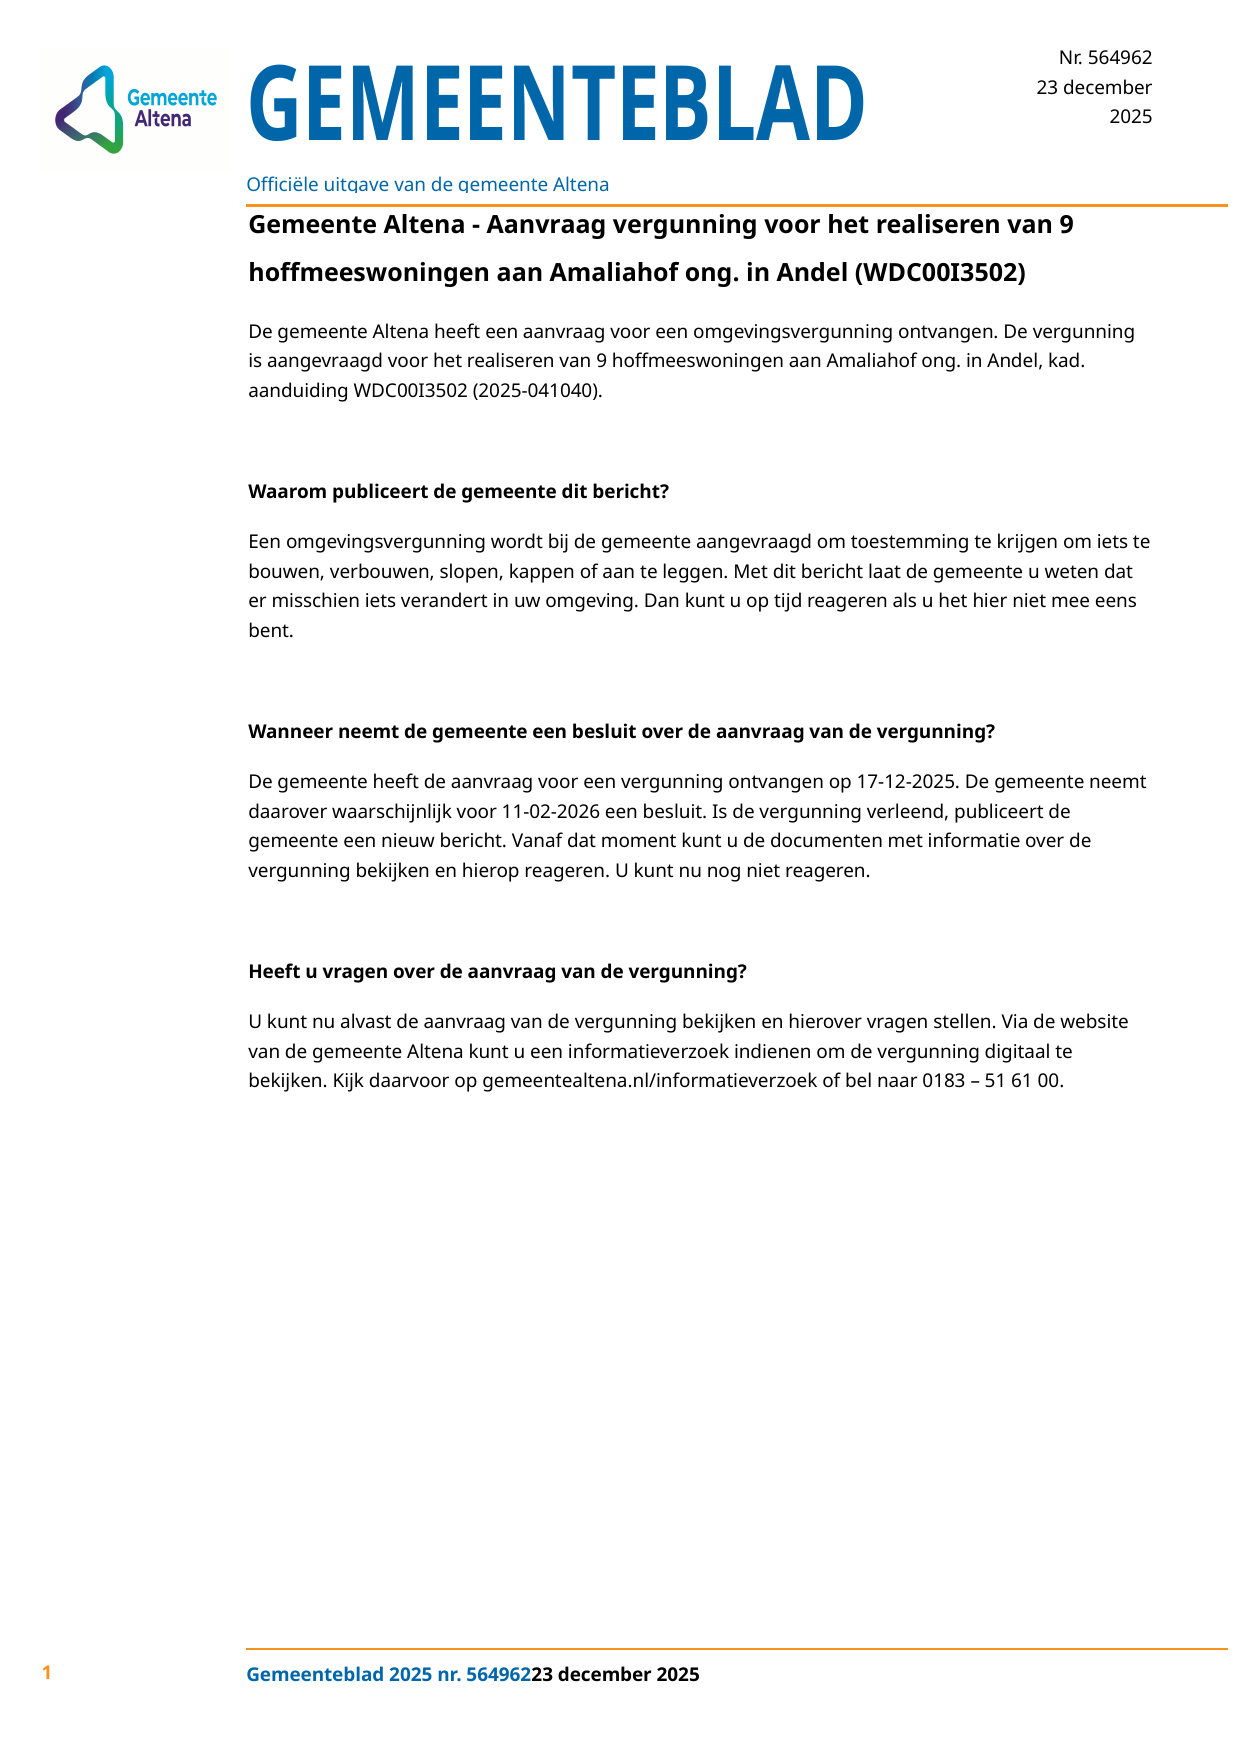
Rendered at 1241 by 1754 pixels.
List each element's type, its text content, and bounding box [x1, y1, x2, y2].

text U kunt nu alvast de aanvraag van de vergunning bekijken en hierover vragen stellen. Via de website van de gemeente Altena kunt u een informatieverzoek indienen om de vergunning digitaal te bekijken. Kijk daarvoor op gemeentealtena.nl/informatieverzoek of bel naar 0183 – 51 61 00. [248, 1008, 1152, 1093]
picture [41, 47, 231, 172]
text Heeft u vragen over de aanvraag van de vergunning? [248, 958, 1152, 984]
text Een omgevingsvergunning wordt bij de gemeente aangevraagd om toestemming te krijgen om iets te bouwen, verbouwen, slopen, kappen of aan te leggen. Met dit bericht laat de gemeente u weten dat er misschien iets verandert in uw omgeving. Dan kunt u op tijd reageren als u het hier niet mee eens bent. [248, 528, 1152, 643]
text Wanneer neemt de gemeente een besluit over de aanvraag van de vergunning? [248, 718, 1152, 744]
text De gemeente Altena heeft een aanvraag voor een omgevingsvergunning ontvangen. De vergunning is aangevraagd voor het realiseren van 9 hoffmeeswoningen aan Amaliahof ong. in Andel, kad. aanduiding WDC00I3502 (2025-041040). [248, 318, 1152, 403]
text Gemeente Altena - Aanvraag vergunning voor het realiseren van 9 hoffmeeswoningen aan Amaliahof ong. in Andel (WDC00I3502) [248, 207, 1152, 288]
text De gemeente heeft de aanvraag voor een vergunning ontvangen op 17-12-2025. De gemeente neemt daarover waarschijnlijk voor 11-02-2026 een besluit. Is de vergunning verleend, publiceert de gemeente een nieuw bericht. Vanaf dat moment kunt u de documenten met informatie over de vergunning bekijken en hierop reageren. U kunt nu nog niet reageren. [248, 768, 1152, 883]
text Waarom publiceert de gemeente dit bericht? [248, 478, 1152, 504]
